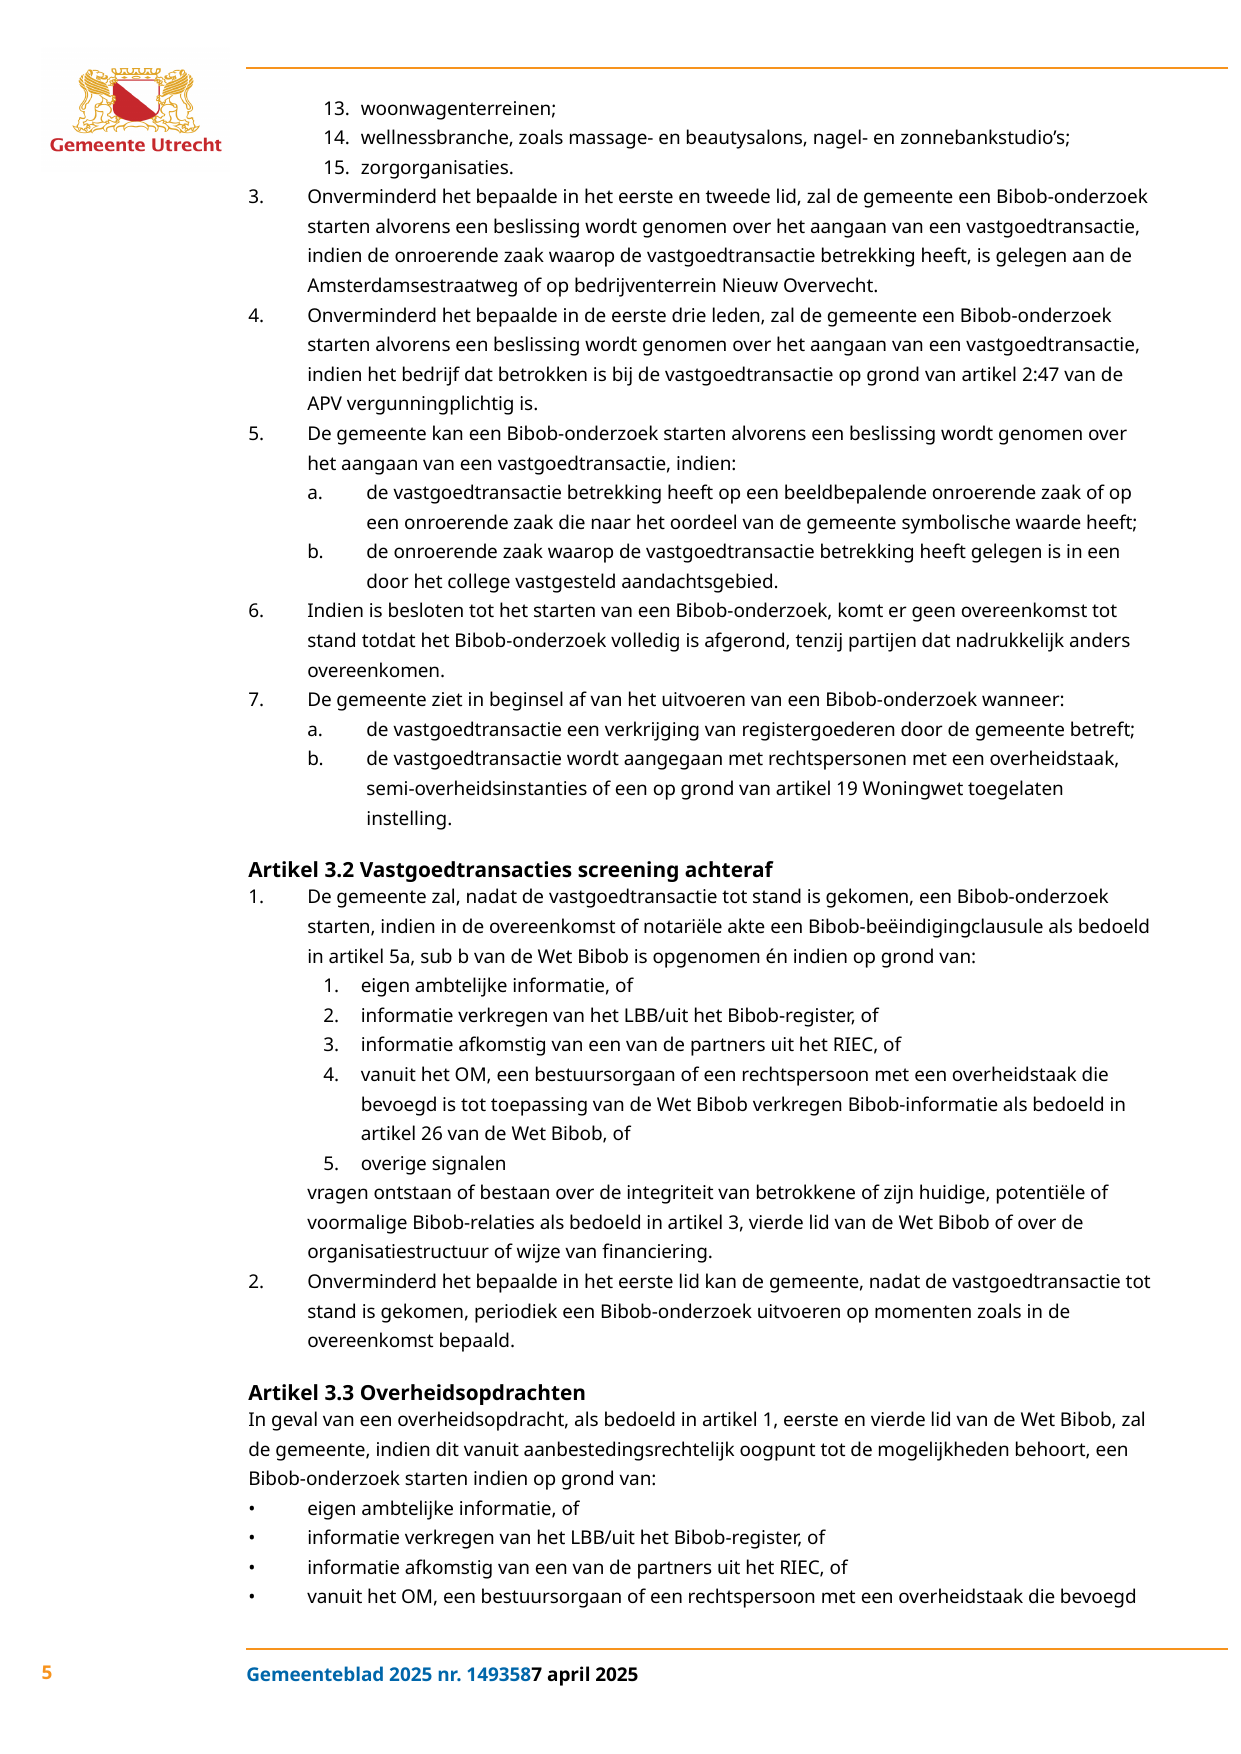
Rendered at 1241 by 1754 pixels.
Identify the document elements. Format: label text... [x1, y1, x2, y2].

list Indien is besloten tot het starten van een Bibob-onderzoek, komt er geen overeenkomst tot stand totdat het Bibob-onderzoek volledig is afgerond, tenzij partijen dat nadrukkelijk anders overeenkomen. [248, 598, 1152, 683]
list Onverminderd het bepaalde in het eerste lid kan de gemeente, nadat de vastgoedtransactie tot stand is gekomen, periodiek een Bibob-onderzoek uitvoeren op momenten zoals in de overeenkomst bepaald. [248, 1268, 1152, 1353]
list vragen ontstaan of bestaan over de integriteit van betrokkene of zijn huidige, potentiële of voormalige Bibob-relaties als bedoeld in artikel 3, vierde lid van de Wet Bibob of over de organisatiestructuur of wijze van financiering. [248, 1179, 1152, 1264]
list Onverminderd het bepaalde in het eerste en tweede lid, zal de gemeente een Bibob-onderzoek starten alvorens een beslissing wordt genomen over het aangaan van een vastgoedtransactie, indien de onroerende zaak waarop de vastgoedtransactie betrekking heeft, is gelegen aan de Amsterdamsestraatweg of op bedrijventerrein Nieuw Overvecht. [248, 183, 1152, 298]
list de onroerende zaak waarop de vastgoedtransactie betrekking heeft gelegen is in een door het college vastgesteld aandachtsgebied. [307, 538, 1152, 594]
list vanuit het OM, een bestuursorgaan of een rechtspersoon met een overheidstaak die bevoegd is tot toepassing van de Wet Bibob verkregen Bibob-informatie als bedoeld in artikel 26 van de Wet Bibob, of [323, 1061, 1152, 1146]
text Artikel 3.2 Vastgoedtransacties screening achteraf [248, 855, 1152, 884]
picture [41, 47, 231, 172]
list wellnessbranche, zoals massage- en beautysalons, nagel- en zonnebankstudio’s; [323, 124, 1152, 150]
list overige signalen [323, 1150, 1152, 1176]
list Onverminderd het bepaalde in de eerste drie leden, zal de gemeente een Bibob-onderzoek starten alvorens een beslissing wordt genomen over het aangaan van een vastgoedtransactie, indien het bedrijf dat betrokken is bij de vastgoedtransactie op grond van artikel 2:47 van de APV vergunningplichtig is. [248, 302, 1152, 416]
list eigen ambtelijke informatie, of [248, 1495, 1152, 1521]
list de vastgoedtransactie een verkrijging van registergoederen door de gemeente betreft; [307, 716, 1152, 742]
list eigen ambtelijke informatie, of [323, 972, 1152, 998]
list informatie verkregen van het LBB/uit het Bibob-register, of [323, 1002, 1152, 1028]
text Artikel 3.3 Overheidsopdrachten [248, 1378, 1152, 1406]
list De gemeente kan een Bibob-onderzoek starten alvorens een beslissing wordt genomen over het aangaan van een vastgoedtransactie, indien: [248, 420, 1152, 476]
list De gemeente ziet in beginsel af van het uitvoeren van een Bibob-onderzoek wanneer: [248, 686, 1152, 712]
list informatie afkomstig van een van de partners uit het RIEC, of [323, 1032, 1152, 1057]
list de vastgoedtransactie betrekking heeft op een beeldbepalende onroerende zaak of op een onroerende zaak die naar het oordeel van de gemeente symbolische waarde heeft; [307, 479, 1152, 535]
list informatie verkregen van het LBB/uit het Bibob-register, of [248, 1524, 1152, 1550]
list zorgorganisaties. [323, 154, 1152, 180]
list de vastgoedtransactie wordt aangegaan met rechtspersonen met een overheidstaak, semi-overheidsinstanties of een op grond van artikel 19 Woningwet toegelaten instelling. [307, 746, 1152, 831]
list woonwagenterreinen; [323, 95, 1152, 121]
list vanuit het OM, een bestuursorgaan of een rechtspersoon met een overheidstaak die bevoegd [248, 1584, 1152, 1609]
list De gemeente zal, nadat de vastgoedtransactie tot stand is gekomen, een Bibob-onderzoek starten, indien in de overeenkomst of notariële akte een Bibob-beëindigingclausule als bedoeld in artikel 5a, sub b van de Wet Bibob is opgenomen én indien op grond van: [248, 884, 1152, 968]
text In geval van een overheidsopdracht, als bedoeld in artikel 1, eerste en vierde lid van de Wet Bibob, zal de gemeente, indien dit vanuit aanbestedingsrechtelijk oogpunt tot de mogelijkheden behoort, een Bibob-onderzoek starten indien op grond van: [248, 1406, 1152, 1491]
list informatie afkomstig van een van de partners uit het RIEC, of [248, 1554, 1152, 1580]
